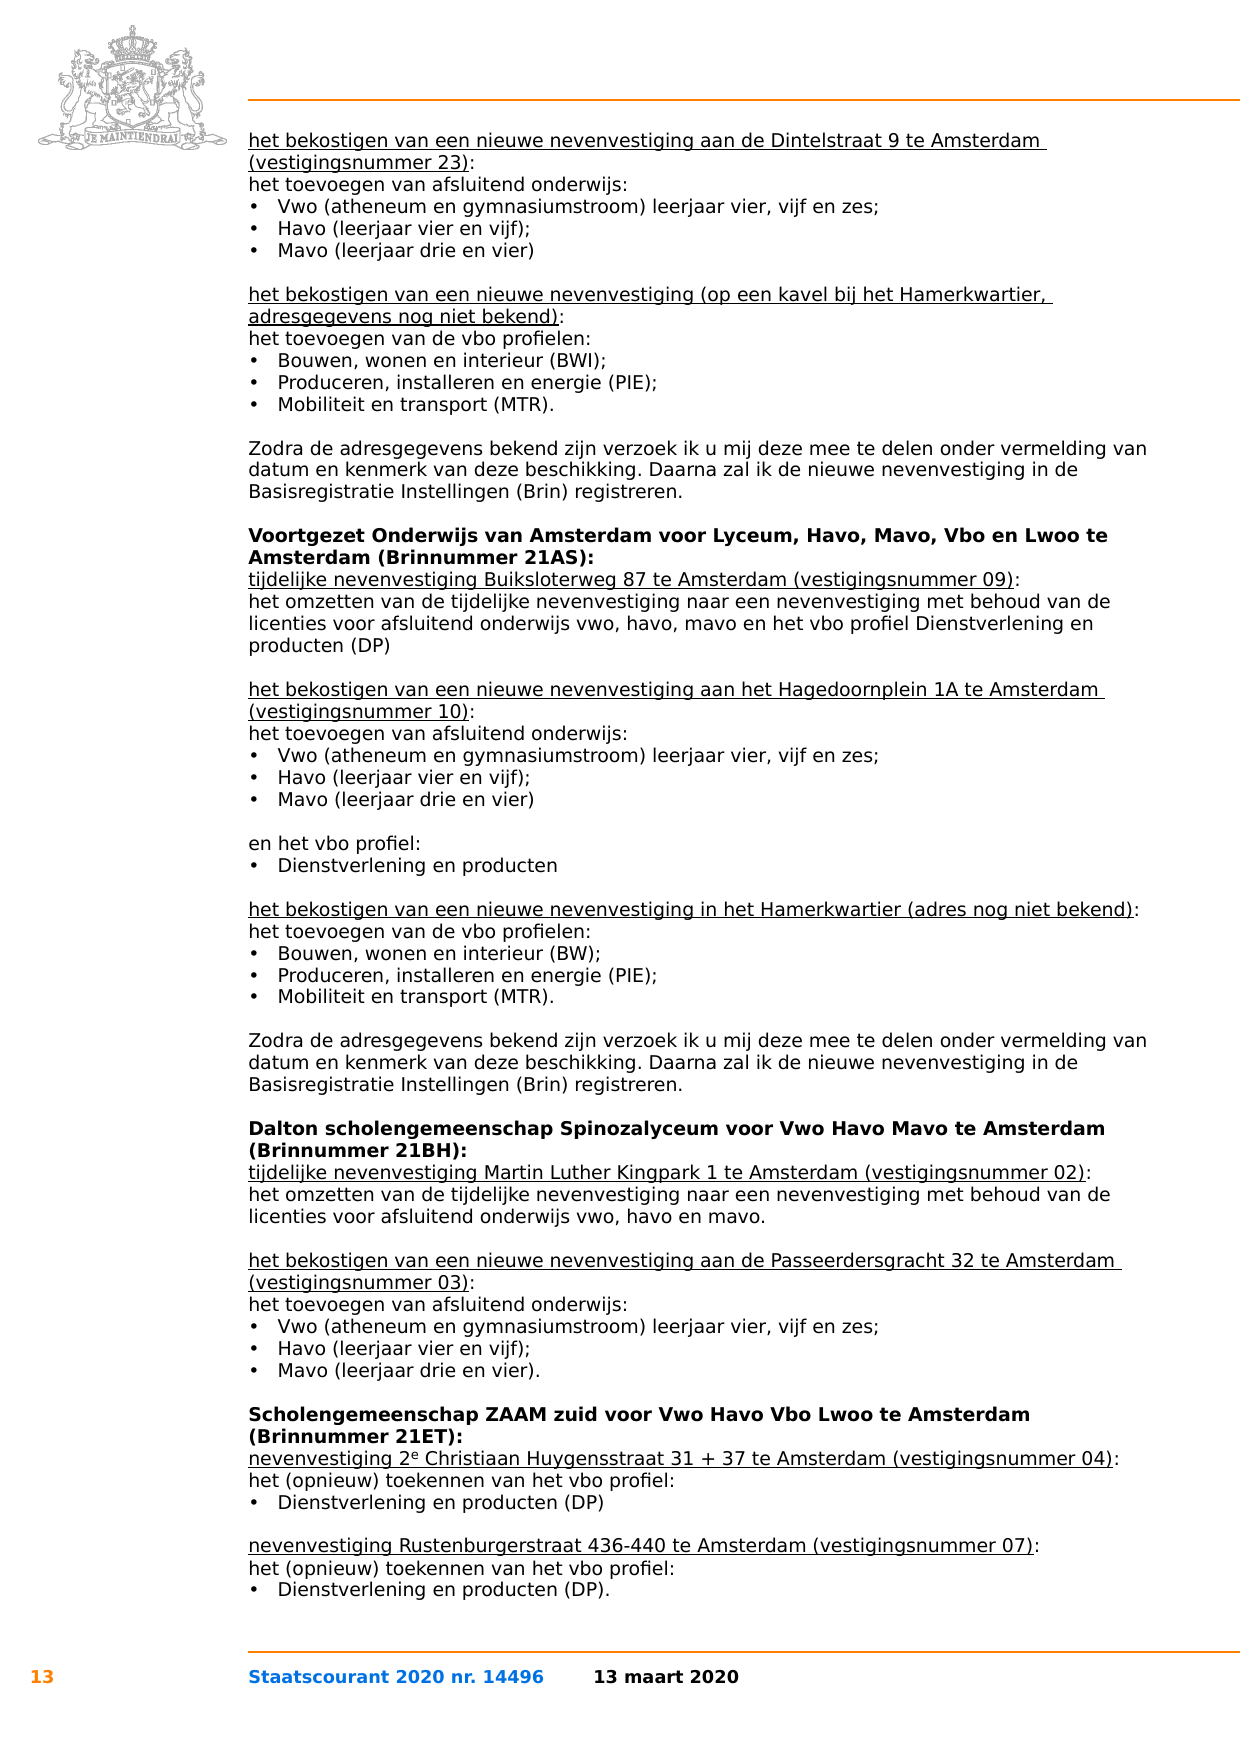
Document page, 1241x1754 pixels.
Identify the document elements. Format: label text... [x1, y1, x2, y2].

text nevenvestiging Rustenburgerstraat 436-440 te Amsterdam (vestigingsnummer 07): [248, 1535, 1163, 1557]
text het toevoegen van de vbo profielen: [248, 921, 1163, 942]
text het toevoegen van afsluitend onderwijs: [248, 1294, 1163, 1316]
text • Dienstverlening en producten [248, 855, 1163, 877]
text het (opnieuw) toekennen van het vbo profiel: [248, 1469, 1163, 1492]
text en het vbo profiel: [248, 833, 1163, 855]
text • Bouwen, wonen en interieur (BWI); [248, 349, 1163, 372]
text Scholengemeenschap ZAAM zuid voor Vwo Havo Vbo Lwoo te Amsterdam (Brinnummer 21ET): [248, 1404, 1163, 1448]
text • Produceren, installeren en energie (PIE); [248, 964, 1163, 986]
text • Vwo (atheneum en gymnasiumstroom) leerjaar vier, vijf en zes; [248, 745, 1163, 767]
text • Produceren, installeren en energie (PIE); [248, 372, 1163, 393]
text • Dienstverlening en producten (DP). [248, 1579, 1163, 1601]
text • Mavo (leerjaar drie en vier). [248, 1360, 1163, 1382]
text het bekostigen van een nieuwe nevenvestiging aan de Passeerdersgracht 32 te Amsterdam (vestigingsnummer 03): [248, 1250, 1163, 1294]
text tijdelijke nevenvestiging Buiksloterweg 87 te Amsterdam (vestigingsnummer 09): [248, 569, 1163, 591]
text Dalton scholengemeenschap Spinozalyceum voor Vwo Havo Mavo te Amsterdam (Brinnummer 21BH): [248, 1118, 1163, 1162]
text het bekostigen van een nieuwe nevenvestiging in het Hamerkwartier (adres nog niet bekend): [248, 898, 1163, 921]
text • Vwo (atheneum en gymnasiumstroom) leerjaar vier, vijf en zes; [248, 196, 1163, 218]
text het (opnieuw) toekennen van het vbo profiel: [248, 1557, 1163, 1579]
text • Havo (leerjaar vier en vijf); [248, 218, 1163, 240]
text Zodra de adresgegevens bekend zijn verzoek ik u mij deze mee te delen onder vermelding van datum en kenmerk van deze beschikking. Daarna zal ik de nieuwe nevenvestiging in de Basisregistratie Instellingen (Brin) registreren. [248, 1030, 1163, 1096]
text het toevoegen van de vbo profielen: [248, 328, 1163, 349]
text • Mavo (leerjaar drie en vier) [248, 240, 1163, 262]
text nevenvestiging 2e Christiaan Huygensstraat 31 + 37 te Amsterdam (vestigingsnummer 04): [248, 1448, 1163, 1469]
text • Mavo (leerjaar drie en vier) [248, 789, 1163, 811]
text het toevoegen van afsluitend onderwijs: [248, 174, 1163, 196]
text tijdelijke nevenvestiging Martin Luther Kingpark 1 te Amsterdam (vestigingsnummer 02): [248, 1162, 1163, 1184]
text • Bouwen, wonen en interieur (BW); [248, 942, 1163, 964]
text • Dienstverlening en producten (DP) [248, 1492, 1163, 1513]
text het bekostigen van een nieuwe nevenvestiging (op een kavel bij het Hamerkwartier, adresgegevens nog niet bekend): [248, 284, 1163, 328]
text • Mobiliteit en transport (MTR). [248, 986, 1163, 1008]
text het bekostigen van een nieuwe nevenvestiging aan het Hagedoornplein 1A te Amsterdam (vestigingsnummer 10): [248, 679, 1163, 723]
text • Mobiliteit en transport (MTR). [248, 393, 1163, 416]
text het omzetten van de tijdelijke nevenvestiging naar een nevenvestiging met behoud van de licenties voor afsluitend onderwijs vwo, havo en mavo. [248, 1184, 1163, 1228]
text • Havo (leerjaar vier en vijf); [248, 767, 1163, 789]
text Zodra de adresgegevens bekend zijn verzoek ik u mij deze mee te delen onder vermelding van datum en kenmerk van deze beschikking. Daarna zal ik de nieuwe nevenvestiging in de Basisregistratie Instellingen (Brin) registreren. [248, 437, 1163, 503]
text • Vwo (atheneum en gymnasiumstroom) leerjaar vier, vijf en zes; [248, 1316, 1163, 1338]
text het bekostigen van een nieuwe nevenvestiging aan de Dintelstraat 9 te Amsterdam (vestigingsnummer 23): [248, 130, 1163, 174]
text • Havo (leerjaar vier en vijf); [248, 1338, 1163, 1360]
text Voortgezet Onderwijs van Amsterdam voor Lyceum, Havo, Mavo, Vbo en Lwoo te Amsterdam (Brinnummer 21AS): [248, 525, 1163, 569]
picture [38, 25, 227, 150]
text het toevoegen van afsluitend onderwijs: [248, 723, 1163, 745]
text het omzetten van de tijdelijke nevenvestiging naar een nevenvestiging met behoud van de licenties voor afsluitend onderwijs vwo, havo, mavo en het vbo profiel Dienstverlening en producten (DP) [248, 591, 1163, 657]
